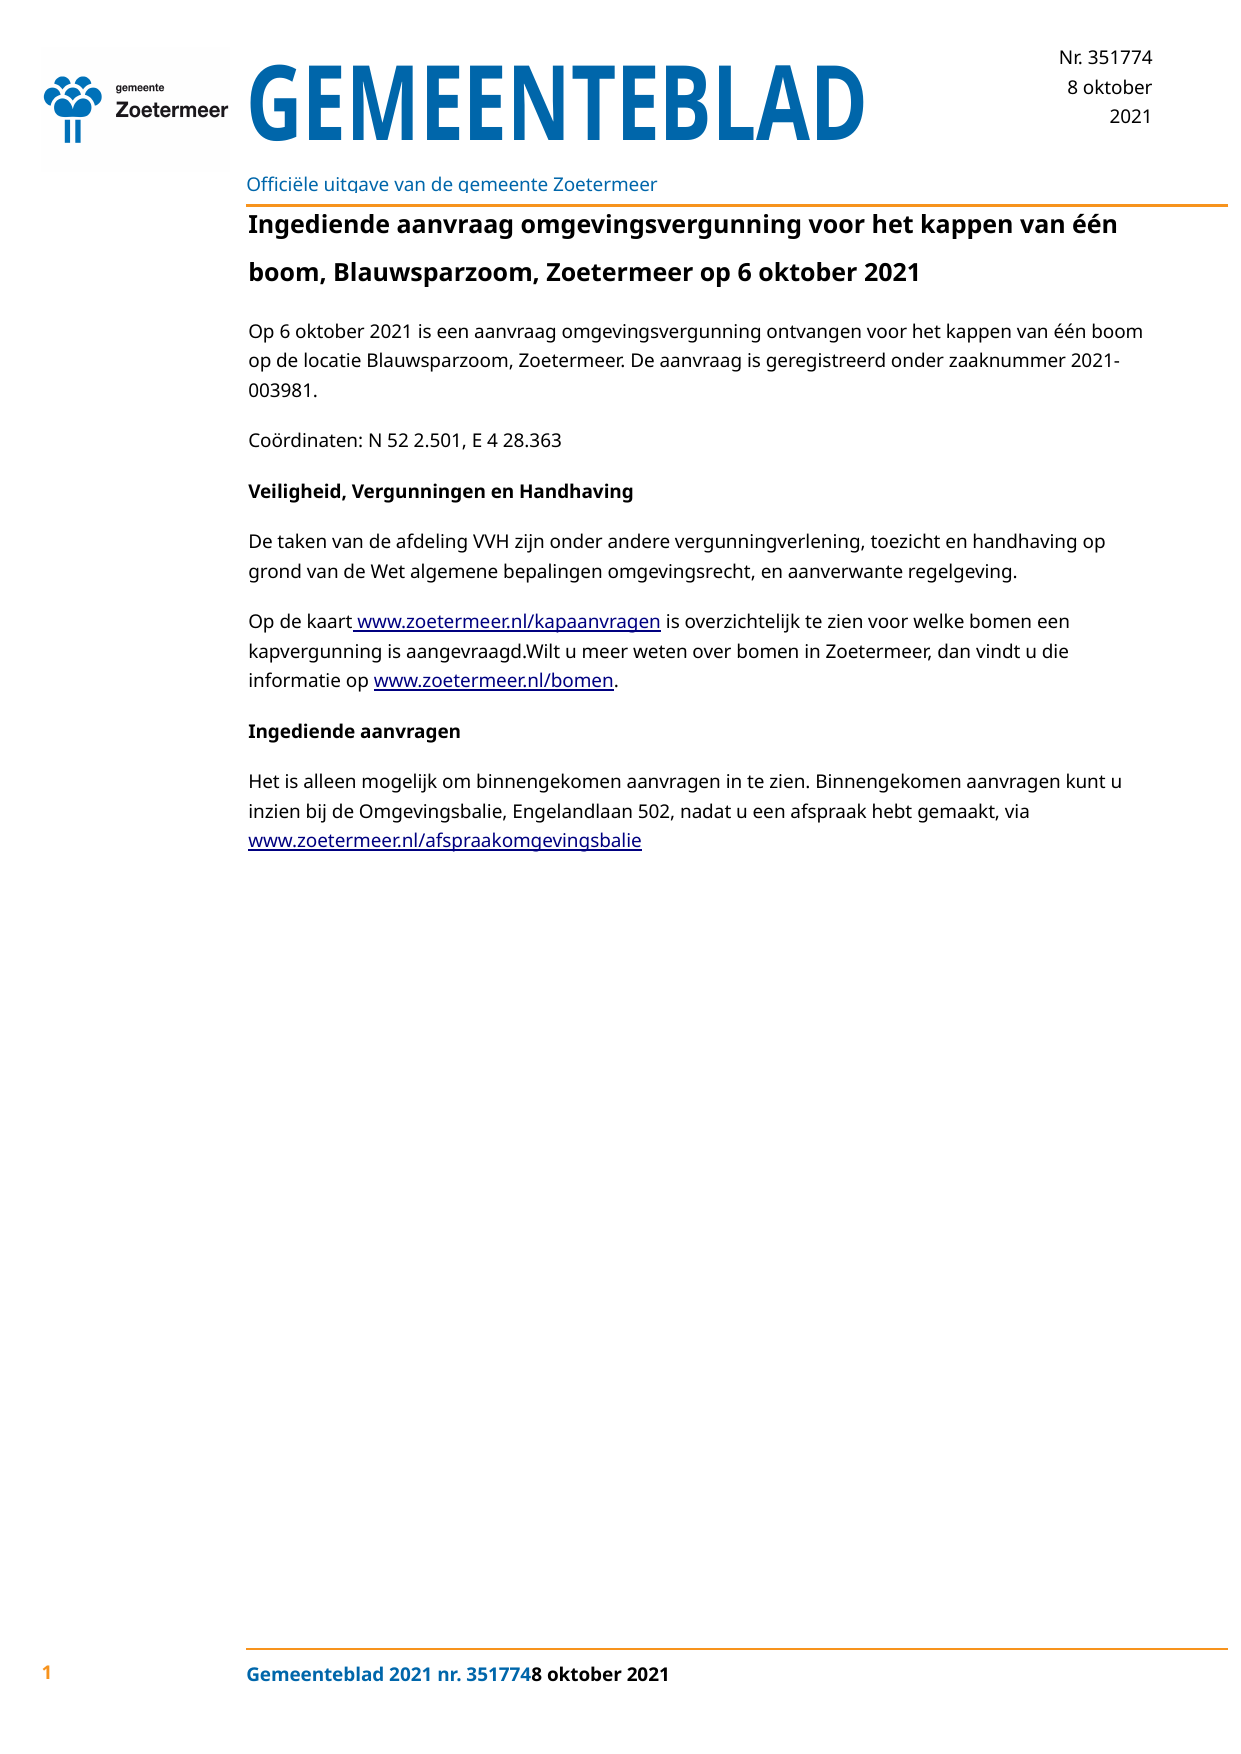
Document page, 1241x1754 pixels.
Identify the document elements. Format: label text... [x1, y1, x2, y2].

picture [41, 47, 231, 172]
text Coördinaten: N 52 2.501, E 4 28.363 [248, 427, 1152, 453]
text Ingediende aanvraag omgevingsvergunning voor het kappen van één boom, Blauwsparzoom, Zoetermeer op 6 oktober 2021 [248, 207, 1152, 288]
text Het is alleen mogelijk om binnengekomen aanvragen in te zien. Binnengekomen aanvragen kunt u inzien bij de Omgevingsbalie, Engelandlaan 502, nadat u een afspraak hebt gemaakt, via www.zoetermeer.nl/afspraakomgevingsbalie [248, 768, 1152, 853]
text Op de kaart www.zoetermeer.nl/kapaanvragen is overzichtelijk te zien voor welke bomen een kapvergunning is aangevraagd.Wilt u meer weten over bomen in Zoetermeer, dan vindt u die informatie op www.zoetermeer.nl/bomen. [248, 608, 1152, 693]
text Ingediende aanvragen [248, 718, 1152, 744]
text De taken van de afdeling VVH zijn onder andere vergunningverlening, toezicht en handhaving op grond van de Wet algemene bepalingen omgevingsrecht, en aanverwante regelgeving. [248, 528, 1152, 584]
text Op 6 oktober 2021 is een aanvraag omgevingsvergunning ontvangen voor het kappen van één boom op de locatie Blauwsparzoom, Zoetermeer. De aanvraag is geregistreerd onder zaaknummer 2021-003981. [248, 318, 1152, 403]
text Veiligheid, Vergunningen en Handhaving [248, 478, 1152, 504]
